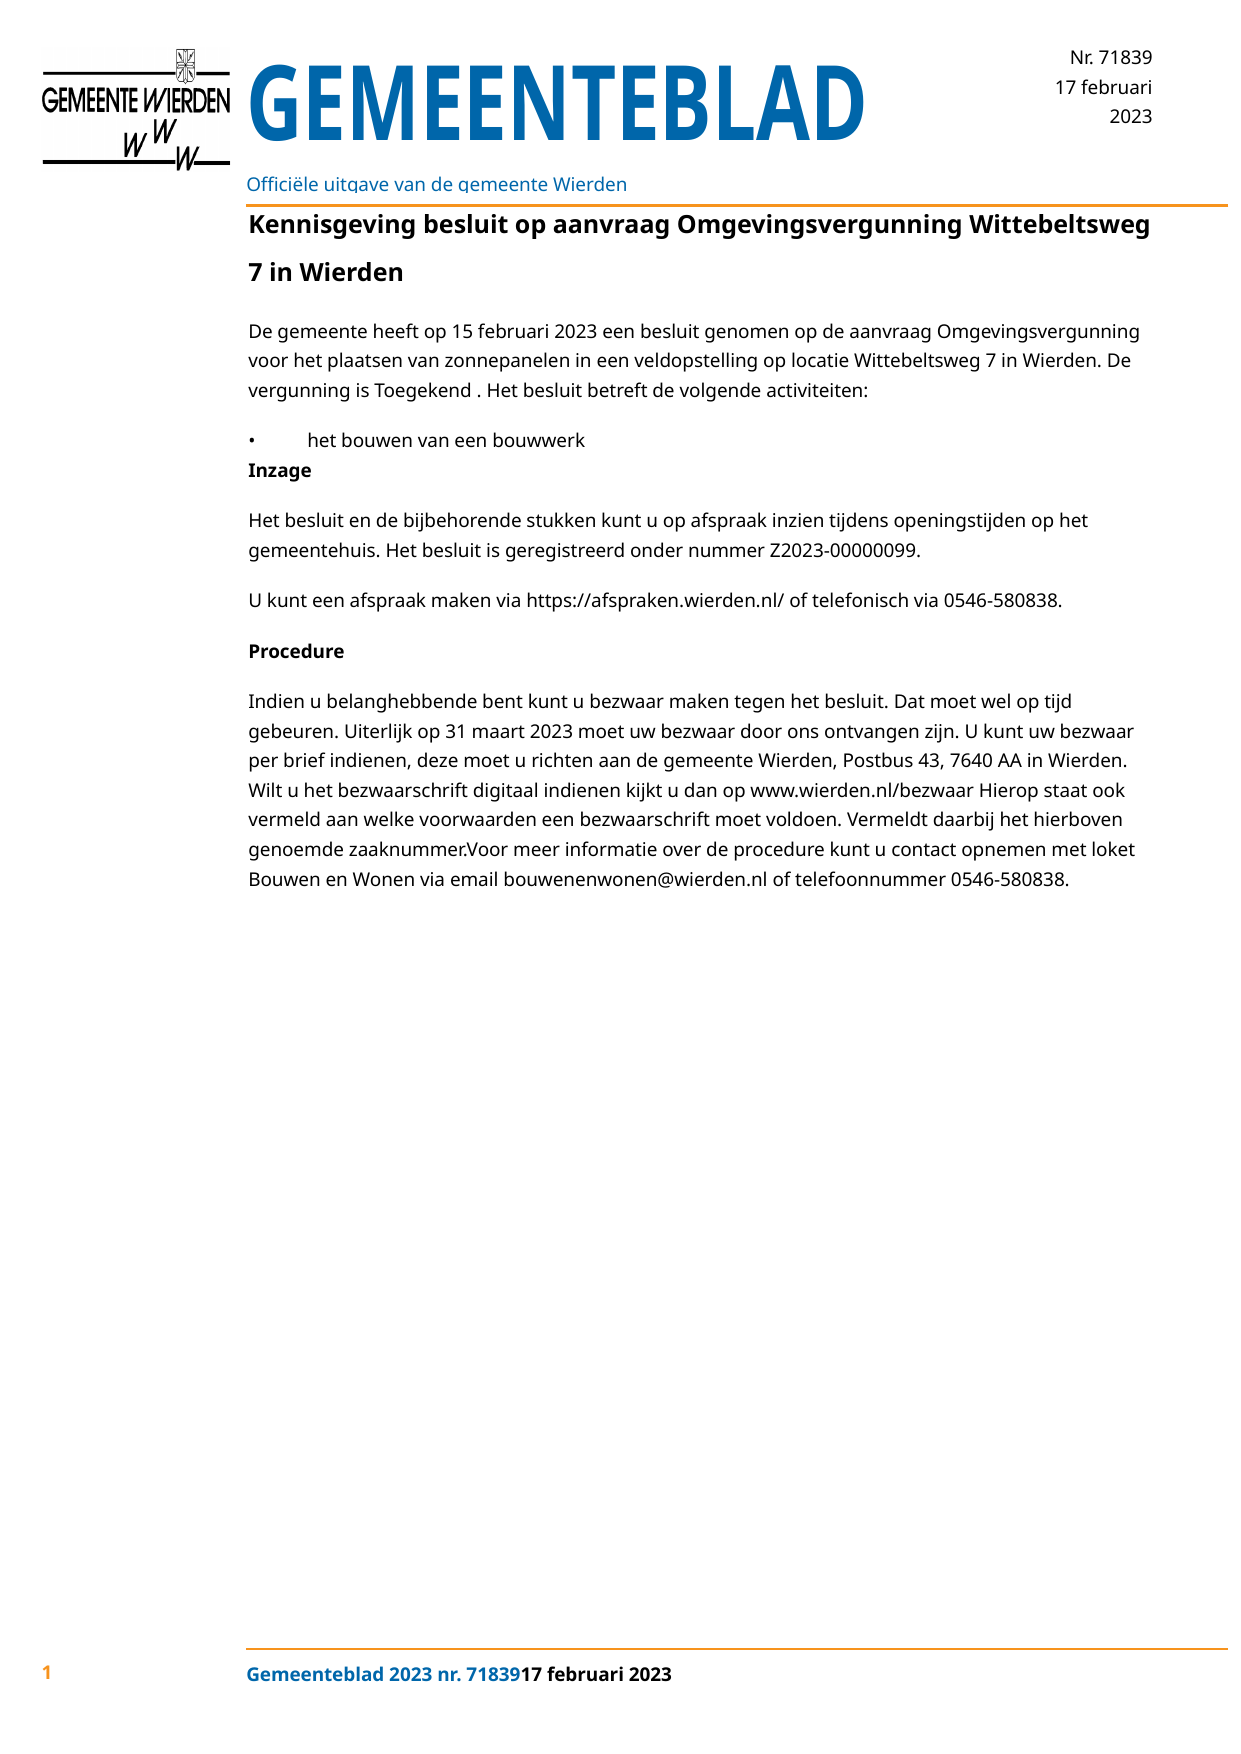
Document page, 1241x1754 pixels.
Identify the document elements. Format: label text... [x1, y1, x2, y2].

text Indien u belanghebbende bent kunt u bezwaar maken tegen het besluit. Dat moet wel op tijd gebeuren. Uiterlijk op 31 maart 2023 moet uw bezwaar door ons ontvangen zijn. U kunt uw bezwaar per brief indienen, deze moet u richten aan de gemeente Wierden, Postbus 43, 7640 AA in Wierden. Wilt u het bezwaarschrift digitaal indienen kijkt u dan op www.wierden.nl/bezwaar Hierop staat ook vermeld aan welke voorwaarden een bezwaarschrift moet voldoen. Vermeldt daarbij het hierboven genoemde zaaknummer.Voor meer informatie over de procedure kunt u contact opnemen met loket Bouwen en Wonen via email bouwenenwonen@wierden.nl of telefoonnummer 0546-580838. [248, 688, 1152, 892]
list het bouwen van een bouwwerk [248, 427, 1152, 453]
picture [41, 47, 231, 172]
text De gemeente heeft op 15 februari 2023 een besluit genomen op de aanvraag Omgevingsvergunning voor het plaatsen van zonnepanelen in een veldopstelling op locatie Wittebeltsweg 7 in Wierden. De vergunning is Toegekend . Het besluit betreft de volgende activiteiten: [248, 318, 1152, 403]
text U kunt een afspraak maken via https://afspraken.wierden.nl/ of telefonisch via 0546-580838. [248, 587, 1152, 613]
text Inzage [248, 457, 1152, 483]
text Het besluit en de bijbehorende stukken kunt u op afspraak inzien tijdens openingstijden op het gemeentehuis. Het besluit is geregistreerd onder nummer Z2023-00000099. [248, 507, 1152, 563]
text Procedure [248, 638, 1152, 664]
text Kennisgeving besluit op aanvraag Omgevingsvergunning Wittebeltsweg 7 in Wierden [248, 207, 1152, 288]
